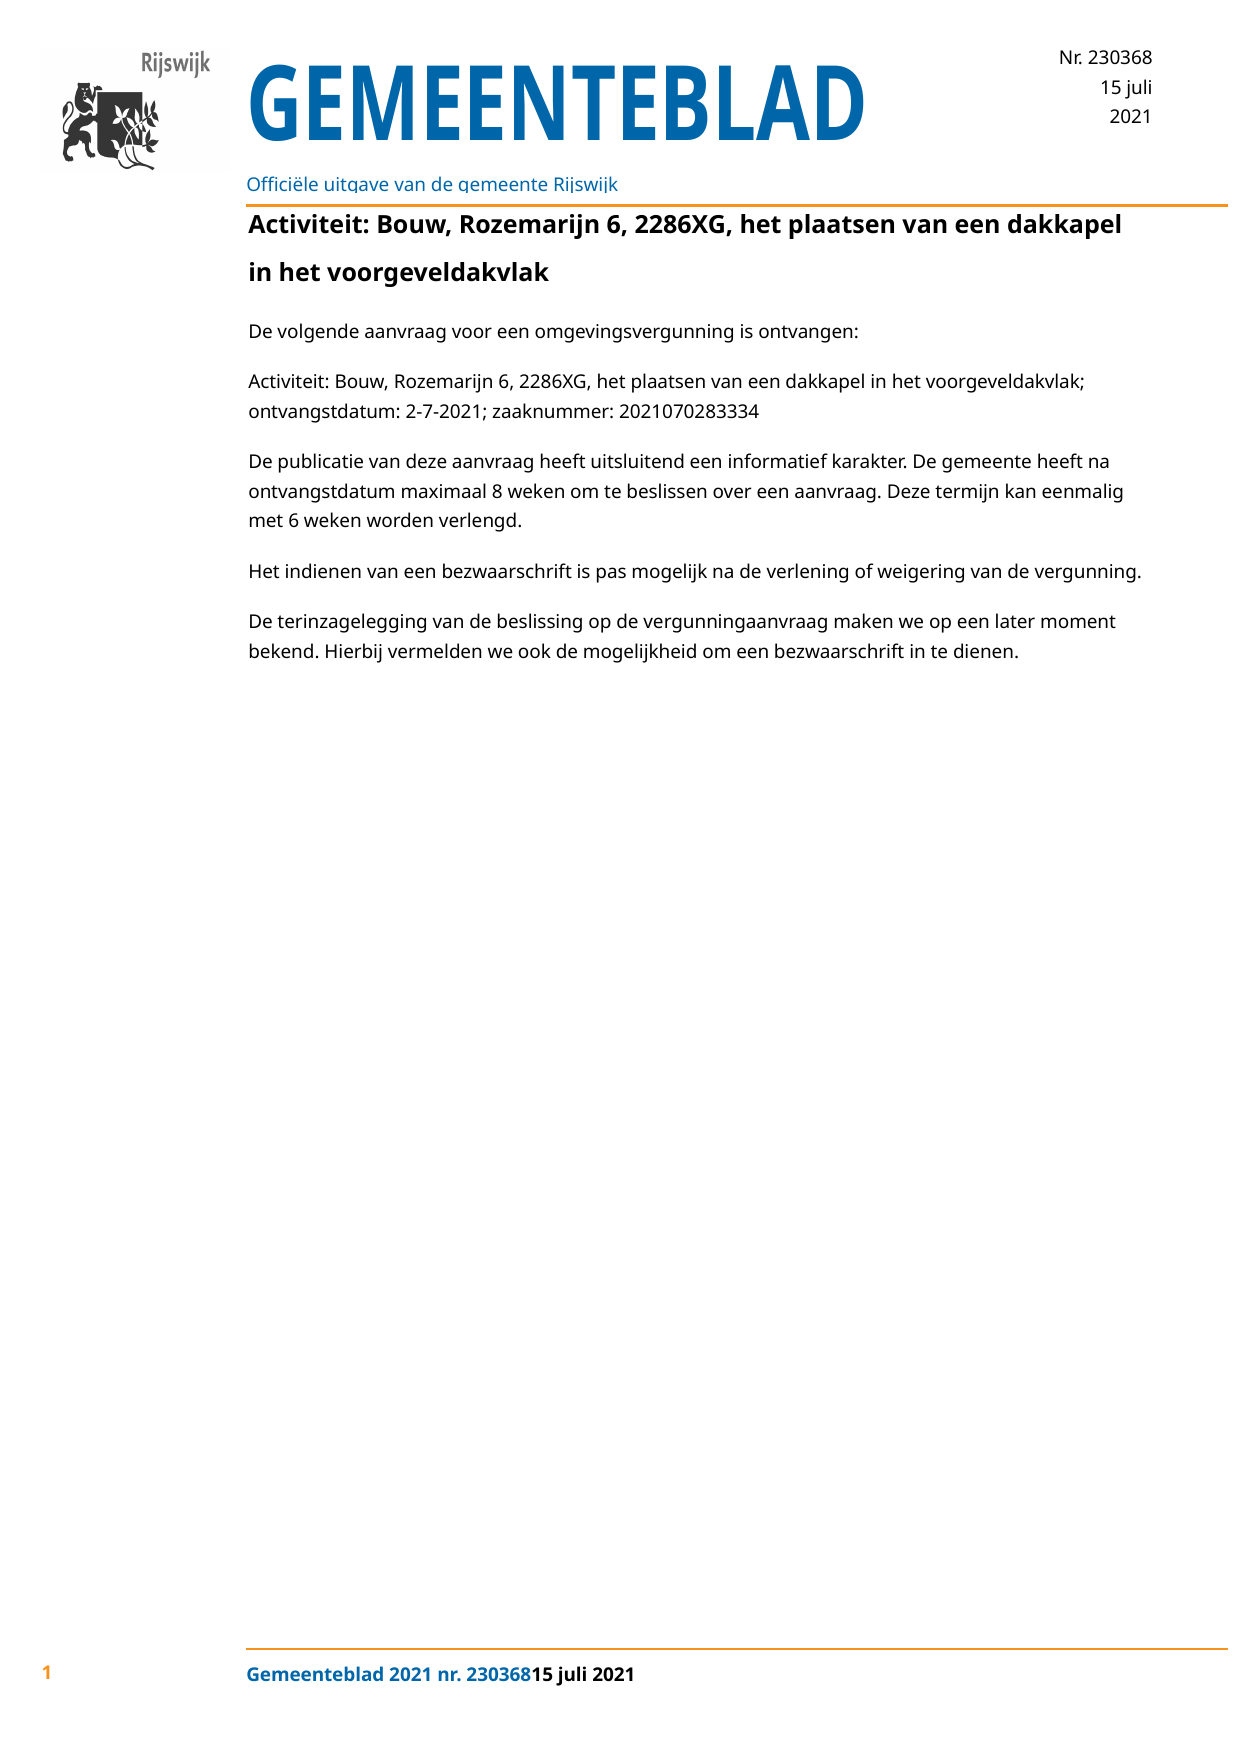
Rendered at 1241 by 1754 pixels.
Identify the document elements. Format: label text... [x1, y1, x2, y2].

text Activiteit: Bouw, Rozemarijn 6, 2286XG, het plaatsen van een dakkapel in het voorgeveldakvlak; ontvangstdatum: 2-7-2021; zaaknummer: 2021070283334 [248, 368, 1152, 424]
text De terinzagelegging van de beslissing op de vergunningaanvraag maken we op een later moment bekend. Hierbij vermelden we ook de mogelijkheid om een bezwaarschrift in te dienen. [248, 608, 1152, 664]
text Het indienen van een bezwaarschrift is pas mogelijk na de verlening of weigering van de vergunning. [248, 558, 1152, 584]
picture [41, 47, 231, 172]
text De volgende aanvraag voor een omgevingsvergunning is ontvangen: [248, 318, 1152, 344]
text Activiteit: Bouw, Rozemarijn 6, 2286XG, het plaatsen van een dakkapel in het voorgeveldakvlak [248, 207, 1152, 288]
text De publicatie van deze aanvraag heeft uitsluitend een informatief karakter. De gemeente heeft na ontvangstdatum maximaal 8 weken om te beslissen over een aanvraag. Deze termijn kan eenmalig met 6 weken worden verlengd. [248, 448, 1152, 533]
